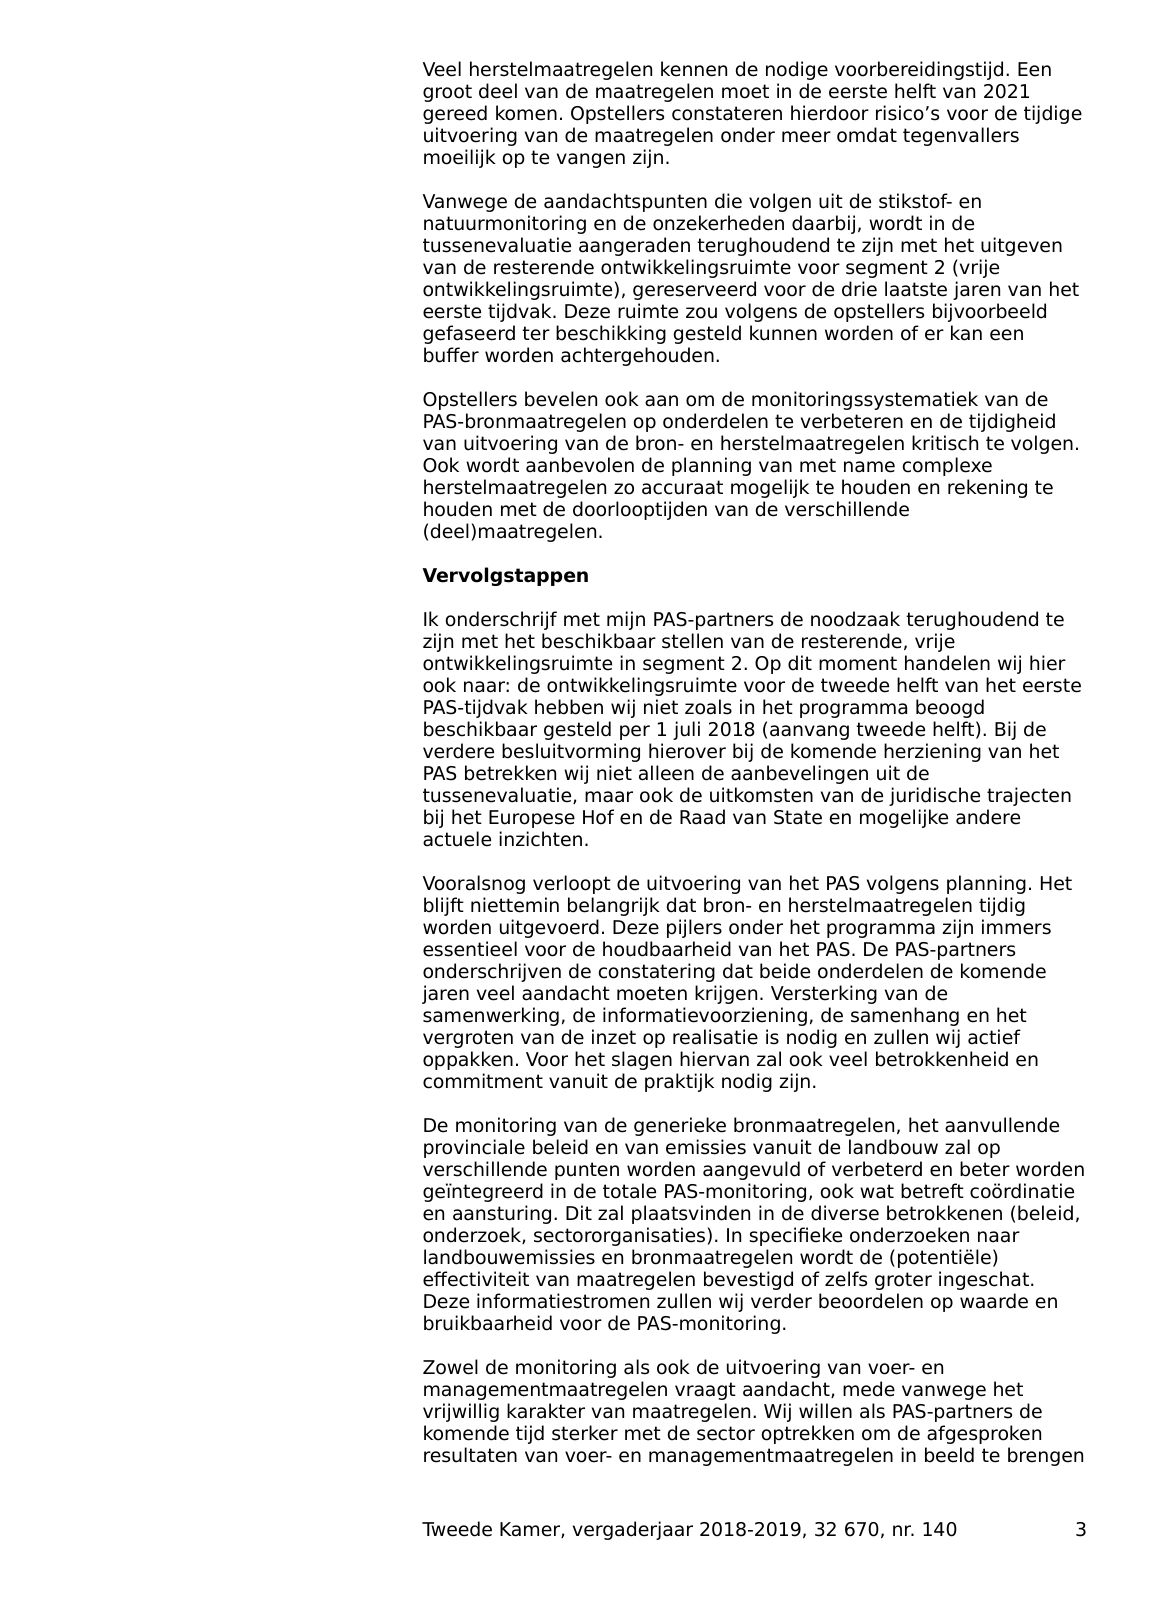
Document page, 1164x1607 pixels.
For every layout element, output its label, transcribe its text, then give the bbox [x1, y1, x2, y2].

text Vanwege de aandachtspunten die volgen uit de stikstof- en natuurmonitoring en de onzekerheden daarbij, wordt in de tussenevaluatie aangeraden terughoudend te zijn met het uitgeven van de resterende ontwikkelingsruimte voor segment 2 (vrije ontwikkelingsruimte), gereserveerd voor de drie laatste jaren van het eerste tijdvak. Deze ruimte zou volgens de opstellers bijvoorbeeld gefaseerd ter beschikking gesteld kunnen worden of er kan een buffer worden achtergehouden. [422, 191, 1087, 367]
text Zowel de monitoring als ook de uitvoering van voer- en managementmaatregelen vraagt aandacht, mede vanwege het vrijwillig karakter van maatregelen. Wij willen als PAS-partners de komende tijd sterker met de sector optrekken om de afgesproken resultaten van voer- en managementmaatregelen in beeld te brengen [422, 1357, 1087, 1467]
text Ik onderschrijf met mijn PAS-partners de noodzaak terughoudend te zijn met het beschikbaar stellen van de resterende, vrije ontwikkelingsruimte in segment 2. Op dit moment handelen wij hier ook naar: de ontwikkelingsruimte voor de tweede helft van het eerste PAS-tijdvak hebben wij niet zoals in het programma beoogd beschikbaar gesteld per 1 juli 2018 (aanvang tweede helft). Bij de verdere besluitvorming hierover bij de komende herziening van het PAS betrekken wij niet alleen de aanbevelingen uit de tussenevaluatie, maar ook de uitkomsten van de juridische trajecten bij het Europese Hof en de Raad van State en mogelijke andere actuele inzichten. [422, 609, 1087, 851]
text De monitoring van de generieke bronmaatregelen, het aanvullende provinciale beleid en van emissies vanuit de landbouw zal op verschillende punten worden aangevuld of verbeterd en beter worden geïntegreerd in de totale PAS-monitoring, ook wat betreft coördinatie en aansturing. Dit zal plaatsvinden in de diverse betrokkenen (beleid, onderzoek, sectororganisaties). In specifieke onderzoeken naar landbouwemissies en bronmaatregelen wordt de (potentiële) effectiviteit van maatregelen bevestigd of zelfs groter ingeschat. Deze informatiestromen zullen wij verder beoordelen op waarde en bruikbaarheid voor de PAS-monitoring. [422, 1115, 1087, 1335]
subtitle Vervolgstappen [422, 565, 1087, 587]
text Opstellers bevelen ook aan om de monitoringssystematiek van de PAS-bronmaatregelen op onderdelen te verbeteren en de tijdigheid van uitvoering van de bron- en herstelmaatregelen kritisch te volgen. Ook wordt aanbevolen de planning van met name complexe herstelmaatregelen zo accuraat mogelijk te houden en rekening te houden met de doorlooptijden van de verschillende (deel)maatregelen. [422, 389, 1087, 543]
text Vooralsnog verloopt de uitvoering van het PAS volgens planning. Het blijft niettemin belangrijk dat bron- en herstelmaatregelen tijdig worden uitgevoerd. Deze pijlers onder het programma zijn immers essentieel voor de houdbaarheid van het PAS. De PAS-partners onderschrijven de constatering dat beide onderdelen de komende jaren veel aandacht moeten krijgen. Versterking van de samenwerking, de informatievoorziening, de samenhang en het vergroten van de inzet op realisatie is nodig en zullen wij actief oppakken. Voor het slagen hiervan zal ook veel betrokkenheid en commitment vanuit de praktijk nodig zijn. [422, 873, 1087, 1093]
text Veel herstelmaatregelen kennen de nodige voorbereidingstijd. Een groot deel van de maatregelen moet in de eerste helft van 2021 gereed komen. Opstellers constateren hierdoor risico’s voor de tijdige uitvoering van de maatregelen onder meer omdat tegenvallers moeilijk op te vangen zijn. [422, 59, 1087, 169]
